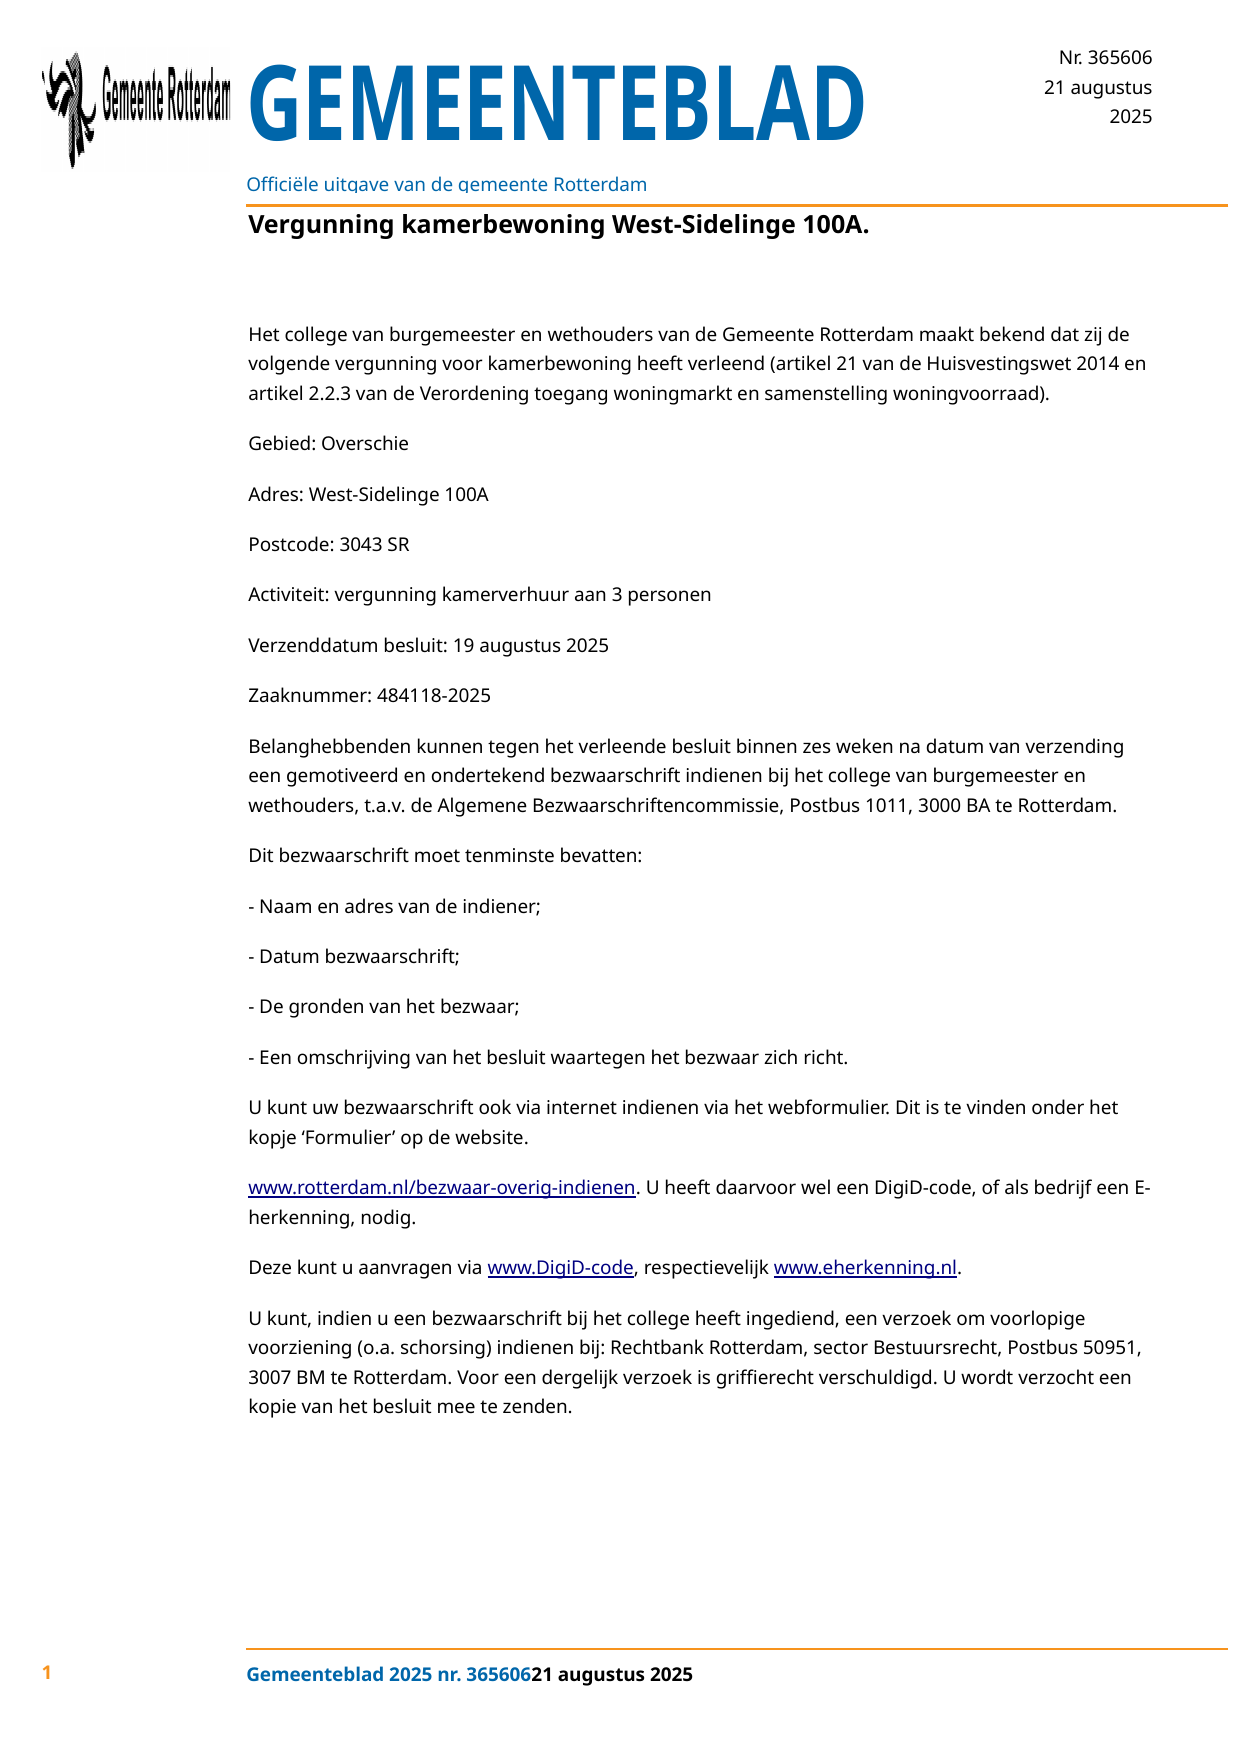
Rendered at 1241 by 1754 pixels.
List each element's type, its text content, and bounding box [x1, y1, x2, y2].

text U kunt, indien u een bezwaarschrift bij het college heeft ingediend, een verzoek om voorlopige voorziening (o.a. schorsing) indienen bij: Rechtbank Rotterdam, sector Bestuursrecht, Postbus 50951, 3007 BM te Rotterdam. Voor een dergelijk verzoek is griffierecht verschuldigd. U wordt verzocht een kopie van het besluit mee te zenden. [248, 1305, 1152, 1419]
text Belanghebbenden kunnen tegen het verleende besluit binnen zes weken na datum van verzending een gemotiveerd en ondertekend bezwaarschrift indienen bij het college van burgemeester en wethouders, t.a.v. de Algemene Bezwaarschriftencommissie, Postbus 1011, 3000 BA te Rotterdam. [248, 733, 1152, 818]
text - De gronden van het bezwaar; [248, 994, 1152, 1019]
text www.rotterdam.nl/bezwaar-overig-indienen. U heeft daarvoor wel een DigiD-code, of als bedrijf een E-herkenning, nodig. [248, 1174, 1152, 1230]
text Activiteit: vergunning kamerverhuur aan 3 personen [248, 582, 1152, 607]
text Adres: West-Sidelinge 100A [248, 481, 1152, 506]
text Postcode: 3043 SR [248, 531, 1152, 557]
text Dit bezwaarschrift moet tenminste bevatten: [248, 842, 1152, 868]
text - Datum bezwaarschrift; [248, 943, 1152, 969]
text U kunt uw bezwaarschrift ook via internet indienen via het webformulier. Dit is te vinden onder het kopje ‘Formulier’ op de website. [248, 1094, 1152, 1150]
picture [41, 47, 231, 172]
text Vergunning kamerbewoning West-Sidelinge 100A. [248, 207, 1152, 241]
text Verzenddatum besluit: 19 augustus 2025 [248, 632, 1152, 658]
text Het college van burgemeester en wethouders van de Gemeente Rotterdam maakt bekend dat zij de volgende vergunning voor kamerbewoning heeft verleend (artikel 21 van de Huisvestingswet 2014 en artikel 2.2.3 van de Verordening toegang woningmarkt en samenstelling woningvoorraad). [248, 321, 1152, 406]
text - Naam en adres van de indiener; [248, 893, 1152, 918]
text Gebied: Overschie [248, 430, 1152, 456]
text - Een omschrijving van het besluit waartegen het bezwaar zich richt. [248, 1044, 1152, 1070]
text Deze kunt u aanvragen via www.DigiD-code, respectievelijk www.eherkenning.nl. [248, 1254, 1152, 1280]
text Zaaknummer: 484118-2025 [248, 682, 1152, 708]
